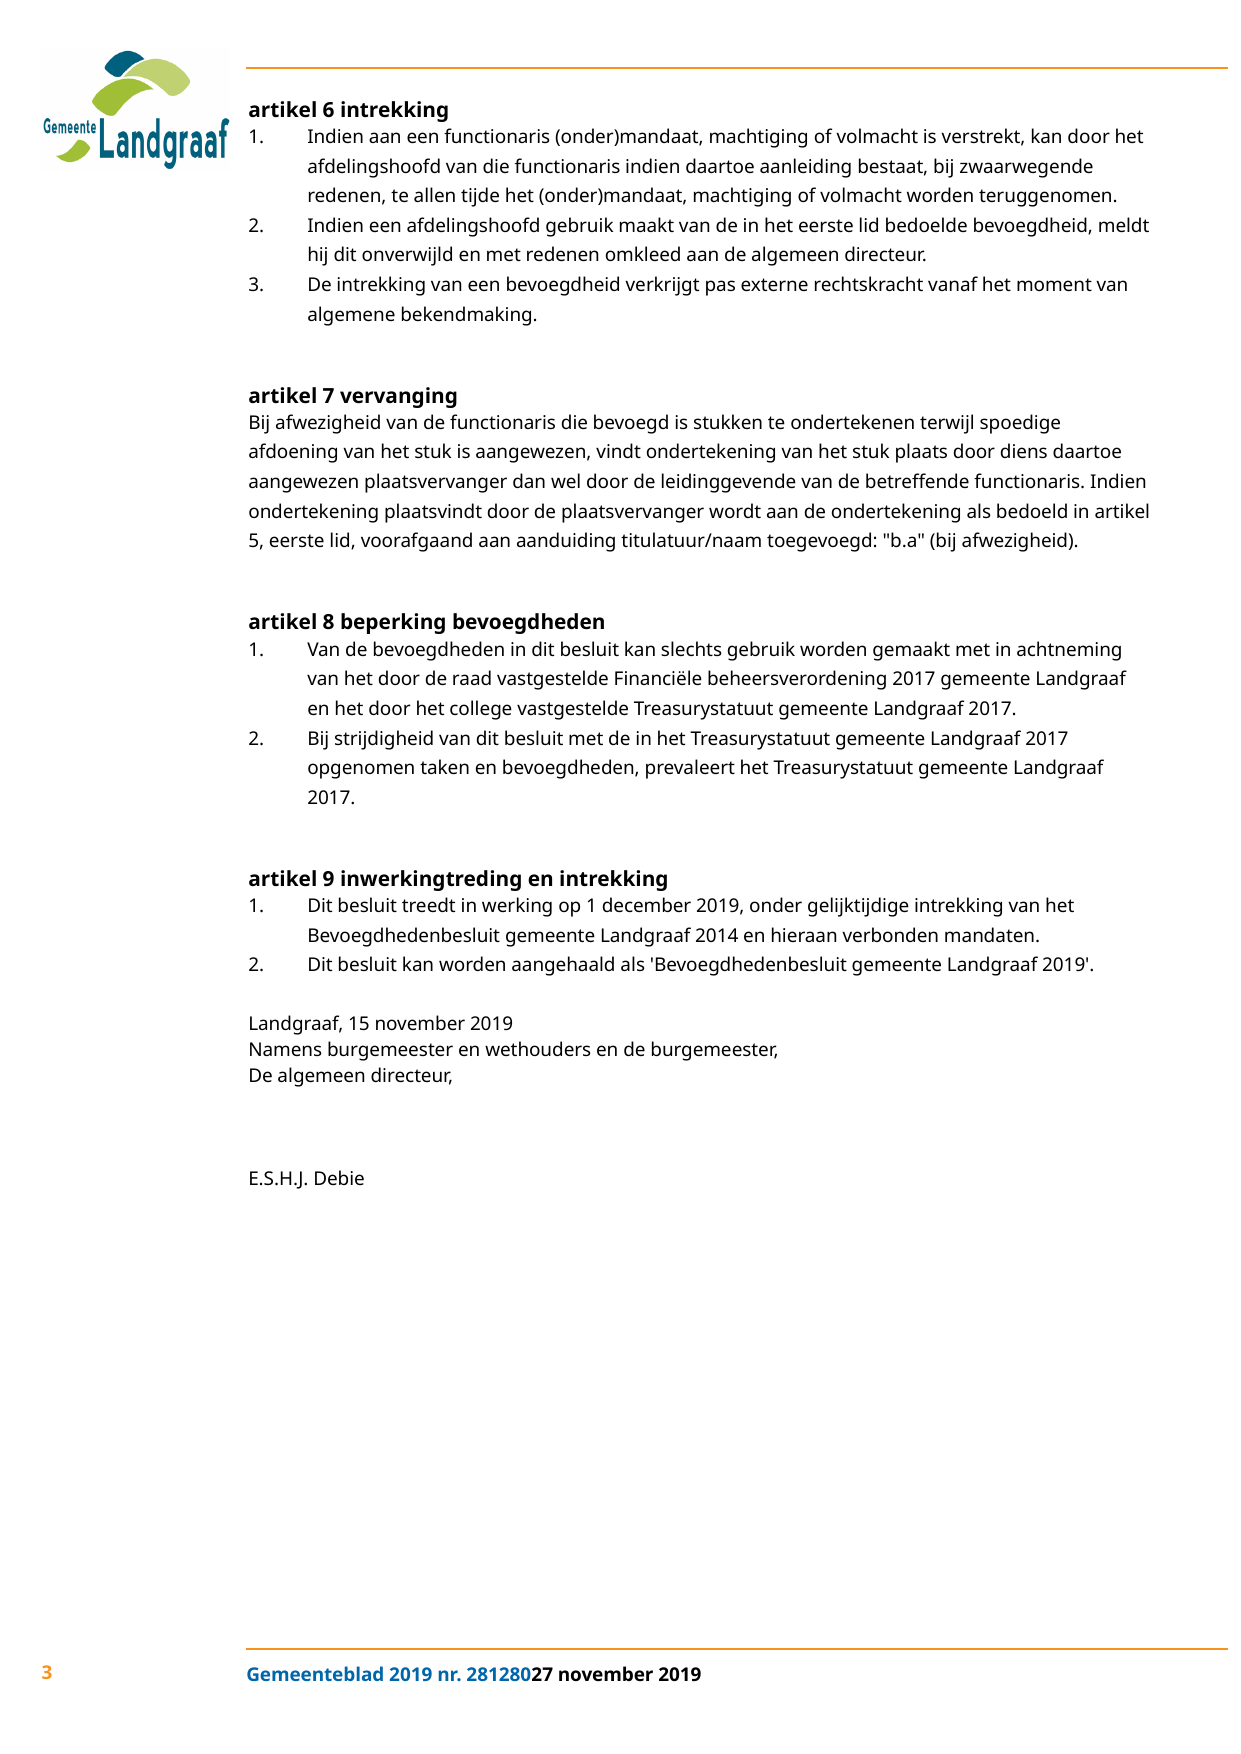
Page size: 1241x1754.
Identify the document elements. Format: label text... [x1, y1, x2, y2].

text Bij afwezigheid van de functionaris die bevoegd is stukken te ondertekenen terwijl spoedige afdoening van het stuk is aangewezen, vindt ondertekening van het stuk plaats door diens daartoe aangewezen plaatsvervanger dan wel door de leidinggevende van de betreffende functionaris. Indien ondertekening plaatsvindt door de plaatsvervanger wordt aan de ondertekening als bedoeld in artikel 5, eerste lid, voorafgaand aan aanduiding titulatuur/naam toegevoegd: "b.a" (bij afwezigheid). [248, 409, 1152, 553]
list Dit besluit treedt in werking op 1 december 2019, onder gelijktijdige intrekking van het Bevoegdhedenbesluit gemeente Landgraaf 2014 en hieraan verbonden mandaten. [248, 892, 1152, 948]
picture [41, 47, 231, 172]
text artikel 8 beperking bevoegdheden [248, 607, 1152, 636]
list Dit besluit kan worden aangehaald als 'Bevoegdhedenbesluit gemeente Landgraaf 2019'. [248, 951, 1152, 977]
list Indien een afdelingshoofd gebruik maakt van de in het eerste lid bedoelde bevoegdheid, meldt hij dit onverwijld en met redenen omkleed aan de algemeen directeur. [248, 212, 1152, 267]
text artikel 9 inwerkingtreding en intrekking [248, 864, 1152, 892]
text De algemeen directeur, [248, 1062, 1152, 1088]
list Indien aan een functionaris (onder)mandaat, machtiging of volmacht is verstrekt, kan door het afdelingshoofd van die functionaris indien daartoe aanleiding bestaat, bij zwaarwegende redenen, te allen tijde het (onder)mandaat, machtiging of volmacht worden teruggenomen. [248, 123, 1152, 208]
text E.S.H.J. Debie [248, 1165, 1152, 1191]
text Landgraaf, 15 november 2019 [248, 1011, 1152, 1036]
text artikel 7 vervanging [248, 381, 1152, 409]
text artikel 6 intrekking [248, 95, 1152, 123]
list Van de bevoegdheden in dit besluit kan slechts gebruik worden gemaakt met in achtneming van het door de raad vastgestelde Financiële beheersverordening 2017 gemeente Landgraaf en het door het college vastgestelde Treasurystatuut gemeente Landgraaf 2017. [248, 636, 1152, 721]
list Bij strijdigheid van dit besluit met de in het Treasurystatuut gemeente Landgraaf 2017 opgenomen taken en bevoegdheden, prevaleert het Treasurystatuut gemeente Landgraaf 2017. [248, 725, 1152, 809]
list De intrekking van een bevoegdheid verkrijgt pas externe rechtskracht vanaf het moment van algemene bekendmaking. [248, 271, 1152, 326]
text Namens burgemeester en wethouders en de burgemeester, [248, 1036, 1152, 1062]
